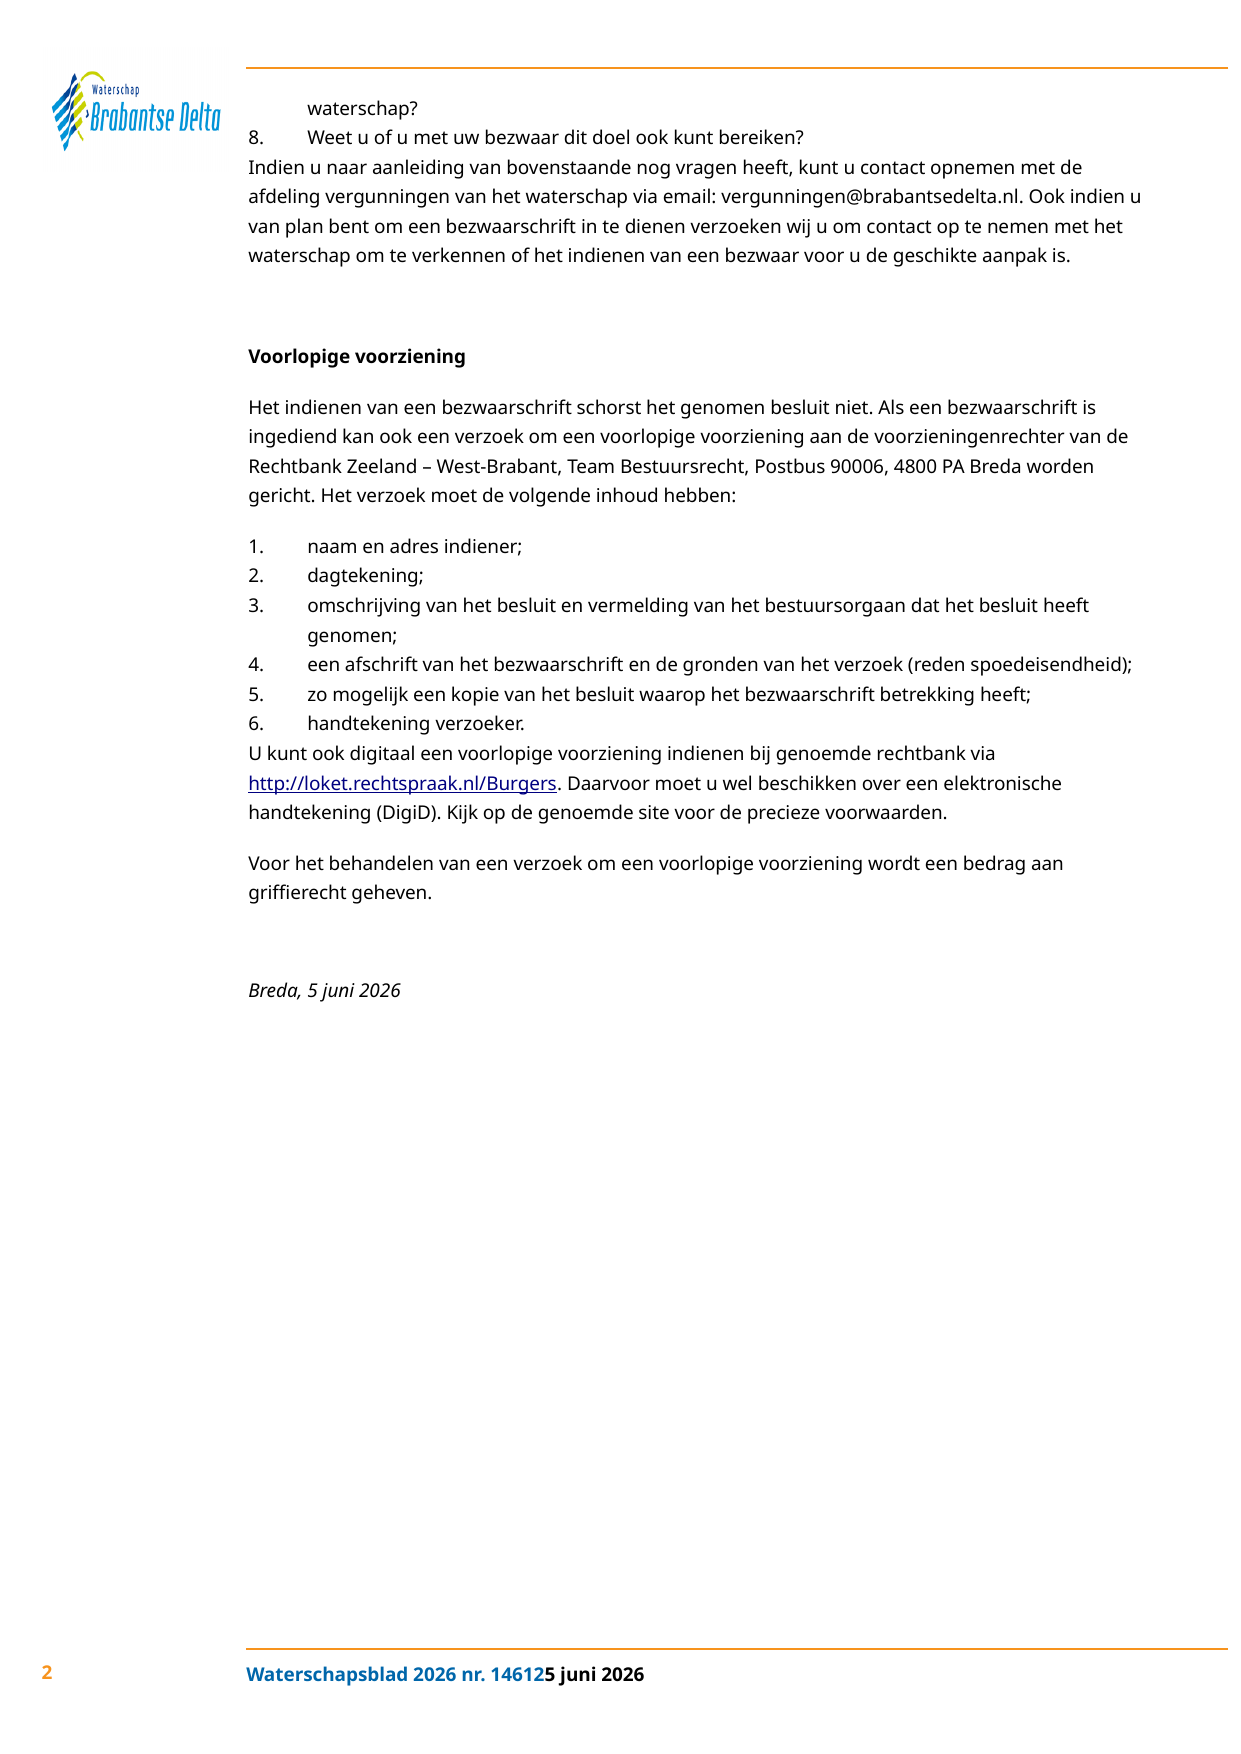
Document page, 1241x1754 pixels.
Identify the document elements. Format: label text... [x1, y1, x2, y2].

list een afschrift van het bezwaarschrift en de gronden van het verzoek (reden spoedeisendheid); [248, 651, 1152, 677]
list omschrijving van het besluit en vermelding van het bestuursorgaan dat het besluit heeft genomen; [248, 592, 1152, 648]
list handtekening verzoeker. [248, 711, 1152, 736]
list dagtekening; [248, 563, 1152, 588]
text Voorlopige voorziening [248, 343, 1152, 369]
list zo mogelijk een kopie van het besluit waarop het bezwaarschrift betrekking heeft; [248, 681, 1152, 707]
text U kunt ook digitaal een voorlopige voorziening indienen bij genoemde rechtbank via http://loket.rechtspraak.nl/Burgers. Daarvoor moet u wel beschikken over een elektronische handtekening (DigiD). Kijk op de genoemde site voor de precieze voorwaarden. [248, 740, 1152, 825]
text Indien u naar aanleiding van bovenstaande nog vragen heeft, kunt u contact opnemen met de afdeling vergunningen van het waterschap via email: vergunningen@brabantsedelta.nl. Ook indien u van plan bent om een bezwaarschrift in te dienen verzoeken wij u om contact op te nemen met het waterschap om te verkennen of het indienen van een bezwaar voor u de geschikte aanpak is. [248, 154, 1152, 268]
text Voor het behandelen van een verzoek om een voorlopige voorziening wordt een bedrag aan griffierecht geheven. [248, 850, 1152, 905]
list naam en adres indiener; [248, 533, 1152, 559]
picture [41, 47, 231, 172]
list waterschap? [248, 95, 1152, 121]
text Breda, 5 juni 2026 [248, 978, 1152, 1003]
list Weet u of u met uw bezwaar dit doel ook kunt bereiken? [248, 124, 1152, 150]
text Het indienen van een bezwaarschrift schorst het genomen besluit niet. Als een bezwaarschrift is ingediend kan ook een verzoek om een voorlopige voorziening aan de voorzieningenrechter van de Rechtbank Zeeland – West-Brabant, Team Bestuursrecht, Postbus 90006, 4800 PA Breda worden gericht. Het verzoek moet de volgende inhoud hebben: [248, 394, 1152, 508]
